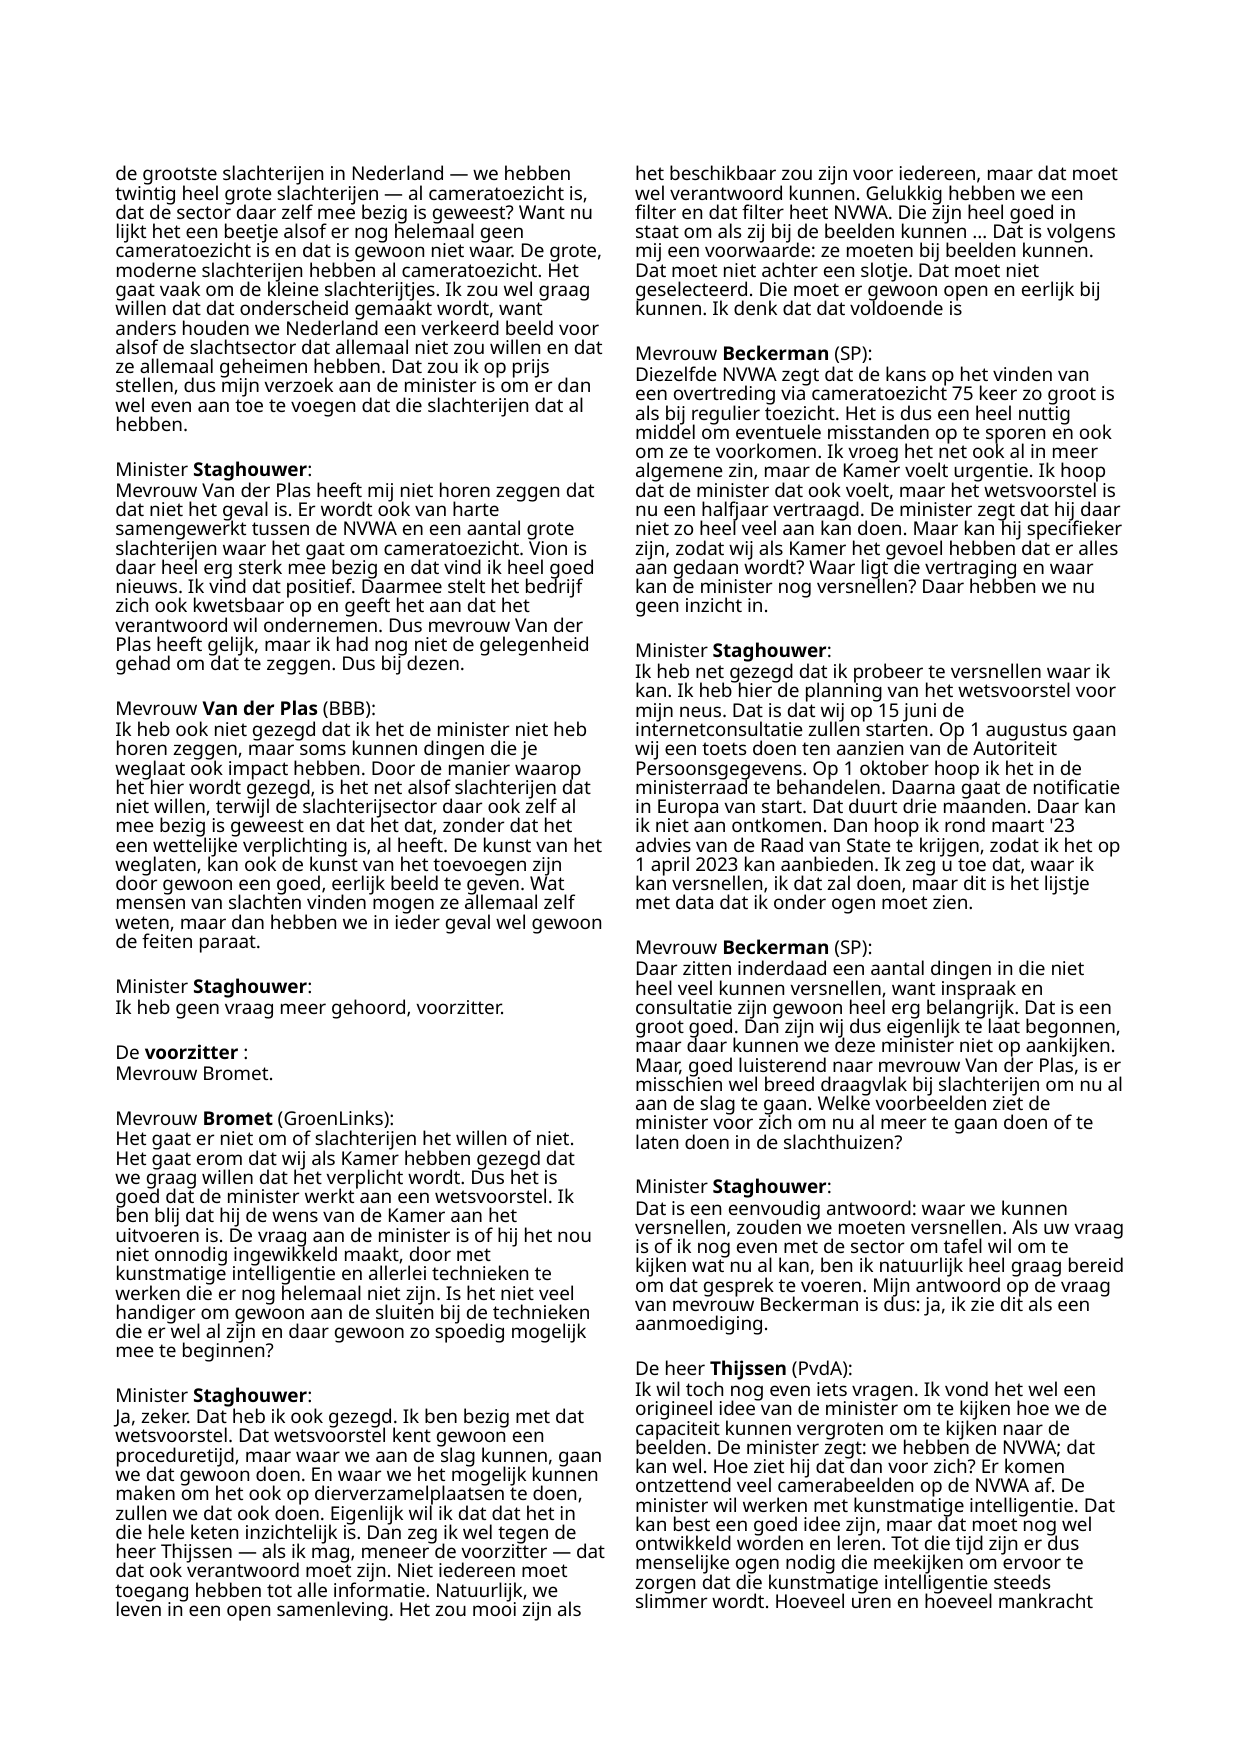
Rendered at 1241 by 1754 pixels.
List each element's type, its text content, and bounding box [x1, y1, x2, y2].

text Ja, zeker. Dat heb ik ook gezegd. Ik ben bezig met dat wetsvoorstel. Dat wetsvoorstel kent gewoon een proceduretijd, maar waar we aan de slag kunnen, gaan we dat gewoon doen. En waar we het mogelijk kunnen maken om het ook op dierverzamelplaatsen te doen, zullen we dat ook doen. Eigenlijk wil ik dat dat het in die hele keten inzichtelijk is. Dan zeg ik wel tegen de heer Thijssen — als ik mag, meneer de voorzitter — dat dat ook verantwoord moet zijn. Niet iedereen moet toegang hebben tot alle informatie. Natuurlijk, we leven in een open samenleving. Het zou mooi zijn als [115, 1408, 605, 1620]
text Ik heb ook niet gezegd dat ik het de minister niet heb horen zeggen, maar soms kunnen dingen die je weglaat ook impact hebben. Door de manier waarop het hier wordt gezegd, is het net alsof slachterijen dat niet willen, terwijl de slachterijsector daar ook zelf al mee bezig is geweest en dat het dat, zonder dat het een wettelijke verplichting is, al heeft. De kunst van het weglaten, kan ook de kunst van het toevoegen zijn door gewoon een goed, eerlijk beeld te geven. Wat mensen van slachten vinden mogen ze allemaal zelf weten, maar dan hebben we in ieder geval wel gewoon de feiten paraat. [115, 721, 605, 952]
text Mevrouw Van der Plas (BBB): [115, 695, 605, 721]
text Daar zitten inderdaad een aantal dingen in die niet heel veel kunnen versnellen, want inspraak en consultatie zijn gewoon heel erg belangrijk. Dat is een groot goed. Dan zijn wij dus eigenlijk te laat begonnen, maar daar kunnen we deze minister niet op aankijken. Maar, goed luisterend naar mevrouw Van der Plas, is er misschien wel breed draagvlak bij slachterijen om nu al aan de slag te gaan. Welke voorbeelden ziet de minister voor zich om nu al meer te gaan doen of te laten doen in de slachthuizen? [635, 960, 1125, 1153]
text Mevrouw Van der Plas heeft mij niet horen zeggen dat dat niet het geval is. Er wordt ook van harte samengewerkt tussen de NVWA en een aantal grote slachterijen waar het gaat om cameratoezicht. Vion is daar heel erg sterk mee bezig en dat vind ik heel goed nieuws. Ik vind dat positief. Daarmee stelt het bedrijf zich ook kwetsbaar op en geeft het aan dat het verantwoord wil ondernemen. Dus mevrouw Van der Plas heeft gelijk, maar ik had nog niet de gelegenheid gehad om dat te zeggen. Dus bij dezen. [115, 482, 605, 674]
text Mevrouw Bromet (GroenLinks): [115, 1105, 605, 1130]
text Mevrouw Beckerman (SP): [635, 934, 1125, 960]
text De heer Thijssen (PvdA): [635, 1355, 1125, 1381]
text Mevrouw Bromet. [115, 1064, 605, 1084]
text Minister Staghouwer: [635, 637, 1125, 663]
text Minister Staghouwer: [635, 1174, 1125, 1199]
text De voorzitter : [115, 1039, 605, 1064]
text Ik wil toch nog even iets vragen. Ik vond het wel een origineel idee van de minister om te kijken hoe we de capaciteit kunnen vergroten om te kijken naar de beelden. De minister zegt: we hebben de NVWA; dat kan wel. Hoe ziet hij dat dan voor zich? Er komen ontzettend veel camerabeelden op de NVWA af. De minister wil werken met kunstmatige intelligentie. Dat kan best een goed idee zijn, maar dat moet nog wel ontwikkeld worden en leren. Tot die tijd zijn er dus menselijke ogen nodig die meekijken om ervoor te zorgen dat die kunstmatige intelligentie steeds slimmer wordt. Hoeveel uren en hoeveel mankracht [635, 1381, 1125, 1612]
text Ik heb net gezegd dat ik probeer te versnellen waar ik kan. Ik heb hier de planning van het wetsvoorstel voor mijn neus. Dat is dat wij op 15 juni de internetconsultatie zullen starten. Op 1 augustus gaan wij een toets doen ten aanzien van de Autoriteit Persoonsgegevens. Op 1 oktober hoop ik het in de ministerraad te behandelen. Daarna gaat de notificatie in Europa van start. Dat duurt drie maanden. Daar kan ik niet aan ontkomen. Dan hoop ik rond maart '23 advies van de Raad van State te krijgen, zodat ik het op 1 april 2023 kan aanbieden. Ik zeg u toe dat, waar ik kan versnellen, ik dat zal doen, maar dit is het lijstje met data dat ik onder ogen moet zien. [635, 663, 1125, 914]
text Minister Staghouwer: [115, 456, 605, 482]
text Ik heb geen vraag meer gehoord, voorzitter. [115, 999, 605, 1018]
text Het gaat er niet om of slachterijen het willen of niet. Het gaat erom dat wij als Kamer hebben gezegd dat we graag willen dat het verplicht wordt. Dus het is goed dat de minister werkt aan een wetsvoorstel. Ik ben blij dat hij de wens van de Kamer aan het uitvoeren is. De vraag aan de minister is of hij het nou niet onnodig ingewikkeld maakt, door met kunstmatige intelligentie en allerlei technieken te werken die er nog helemaal niet zijn. Is het niet veel handiger om gewoon aan de sluiten bij de technieken die er wel al zijn en daar gewoon zo spoedig mogelijk mee te beginnen? [115, 1130, 605, 1362]
text de grootste slachterijen in Nederland — we hebben twintig heel grote slachterijen — al cameratoezicht is, dat de sector daar zelf mee bezig is geweest? Want nu lijkt het een beetje alsof er nog helemaal geen cameratoezicht is en dat is gewoon niet waar. De grote, moderne slachterijen hebben al cameratoezicht. Het gaat vaak om de kleine slachterijtjes. Ik zou wel graag willen dat dat onderscheid gemaakt wordt, want anders houden we Nederland een verkeerd beeld voor alsof de slachtsector dat allemaal niet zou willen en dat ze allemaal geheimen hebben. Dat zou ik op prijs stellen, dus mijn verzoek aan de minister is om er dan wel even aan toe te voegen dat die slachterijen dat al hebben. [115, 165, 605, 435]
text Dat is een eenvoudig antwoord: waar we kunnen versnellen, zouden we moeten versnellen. Als uw vraag is of ik nog even met de sector om tafel wil om te kijken wat nu al kan, ben ik natuurlijk heel graag bereid om dat gesprek te voeren. Mijn antwoord op de vraag van mevrouw Beckerman is dus: ja, ik zie dit als een aanmoediging. [635, 1199, 1125, 1334]
text Mevrouw Beckerman (SP): [635, 340, 1125, 366]
text Minister Staghouwer: [115, 973, 605, 999]
text het beschikbaar zou zijn voor iedereen, maar dat moet wel verantwoord kunnen. Gelukkig hebben we een filter en dat filter heet NVWA. Die zijn heel goed in staat om als zij bij de beelden kunnen … Dat is volgens mij een voorwaarde: ze moeten bij beelden kunnen. Dat moet niet achter een slotje. Dat moet niet geselecteerd. Die moet er gewoon open en eerlijk bij kunnen. Ik denk dat dat voldoende is [635, 165, 1125, 319]
text Diezelfde NVWA zegt dat de kans op het vinden van een overtreding via cameratoezicht 75 keer zo groot is als bij regulier toezicht. Het is dus een heel nuttig middel om eventuele misstanden op te sporen en ook om ze te voorkomen. Ik vroeg het net ook al in meer algemene zin, maar de Kamer voelt urgentie. Ik hoop dat de minister dat ook voelt, maar het wetsvoorstel is nu een halfjaar vertraagd. De minister zegt dat hij daar niet zo heel veel aan kan doen. Maar kan hij specifieker zijn, zodat wij als Kamer het gevoel hebben dat er alles aan gedaan wordt? Waar ligt die vertraging en waar kan de minister nog versnellen? Daar hebben we nu geen inzicht in. [635, 366, 1125, 617]
text Minister Staghouwer: [115, 1382, 605, 1408]
